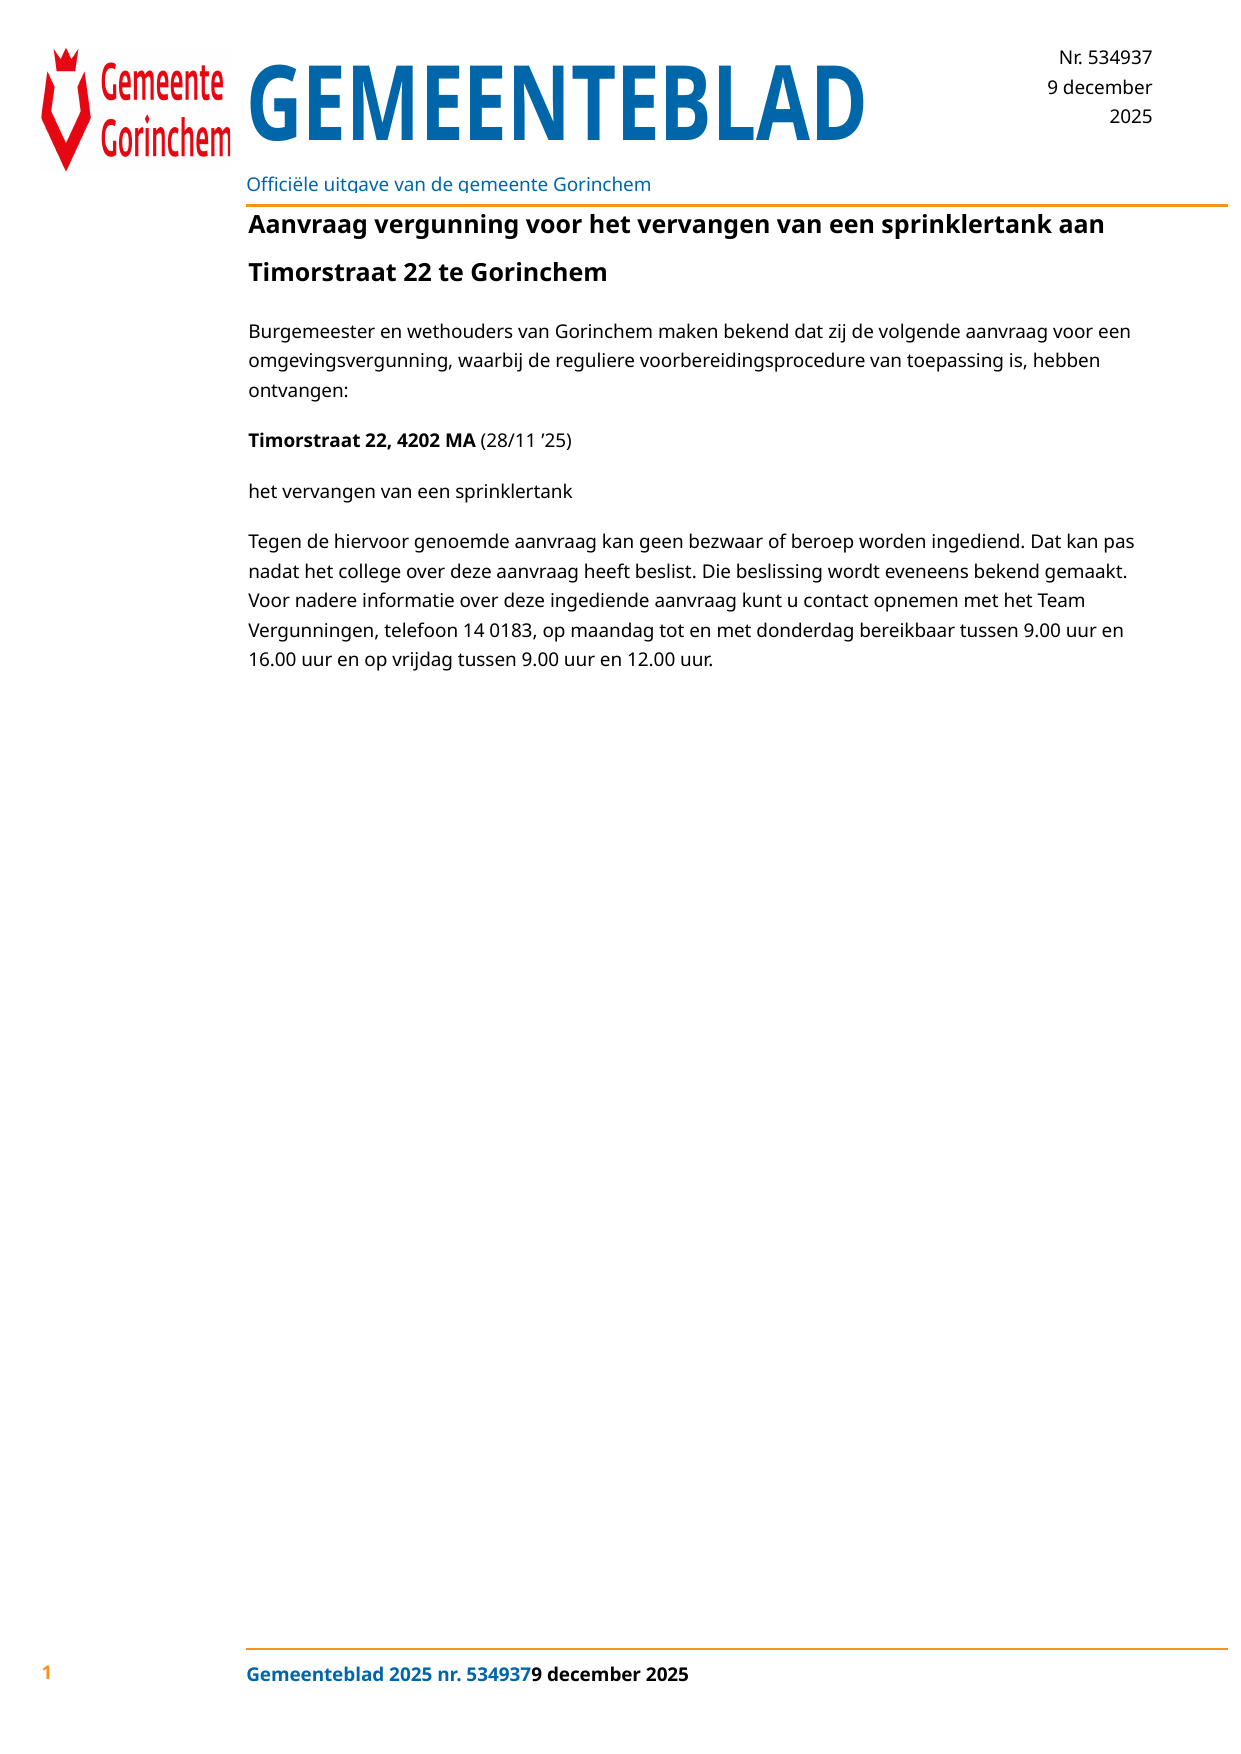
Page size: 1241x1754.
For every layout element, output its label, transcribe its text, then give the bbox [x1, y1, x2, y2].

text Timorstraat 22, 4202 MA (28/11 ’25) [248, 427, 1152, 453]
text Burgemeester en wethouders van Gorinchem maken bekend dat zij de volgende aanvraag voor een omgevingsvergunning, waarbij de reguliere voorbereidingsprocedure van toepassing is, hebben ontvangen: [248, 318, 1152, 403]
text Tegen de hiervoor genoemde aanvraag kan geen bezwaar of beroep worden ingediend. Dat kan pas nadat het college over deze aanvraag heeft beslist. Die beslissing wordt eveneens bekend gemaakt. Voor nadere informatie over deze ingediende aanvraag kunt u contact opnemen met het Team Vergunningen, telefoon 14 0183, op maandag tot en met donderdag bereikbaar tussen 9.00 uur en 16.00 uur en op vrijdag tussen 9.00 uur en 12.00 uur. [248, 528, 1152, 672]
picture [41, 47, 231, 172]
text het vervangen van een sprinklertank [248, 478, 1152, 504]
text Aanvraag vergunning voor het vervangen van een sprinklertank aan Timorstraat 22 te Gorinchem [248, 207, 1152, 288]
